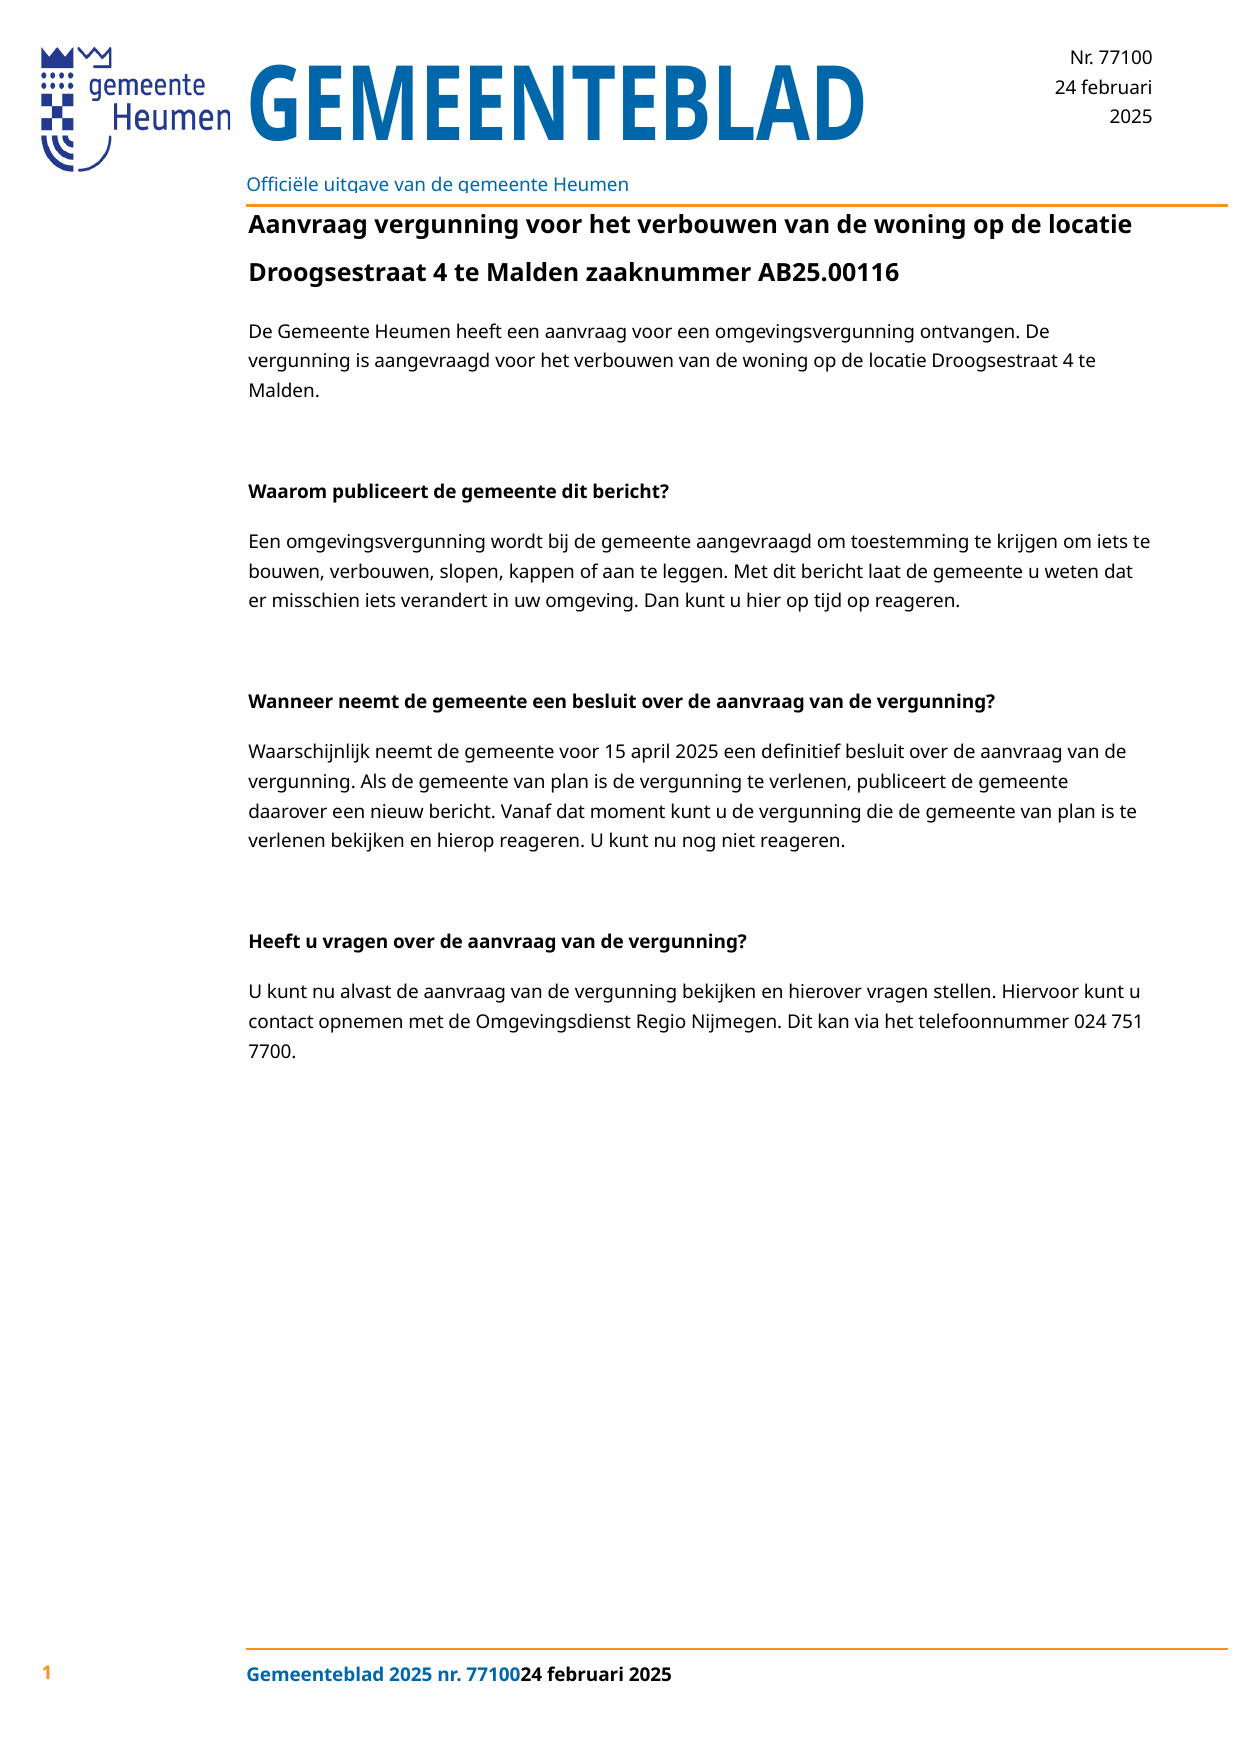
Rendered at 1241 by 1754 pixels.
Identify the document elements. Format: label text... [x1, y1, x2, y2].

text Waarschijnlijk neemt de gemeente voor 15 april 2025 een definitief besluit over de aanvraag van de vergunning. Als de gemeente van plan is de vergunning te verlenen, publiceert de gemeente daarover een nieuw bericht. Vanaf dat moment kunt u de vergunning die de gemeente van plan is te verlenen bekijken en hierop reageren. U kunt nu nog niet reageren. [248, 739, 1152, 853]
text Wanneer neemt de gemeente een besluit over de aanvraag van de vergunning? [248, 688, 1152, 714]
text U kunt nu alvast de aanvraag van de vergunning bekijken en hierover vragen stellen. Hiervoor kunt u contact opnemen met de Omgevingsdienst Regio Nijmegen. Dit kan via het telefoonnummer 024 751 7700. [248, 979, 1152, 1064]
text De Gemeente Heumen heeft een aanvraag voor een omgevingsvergunning ontvangen. De vergunning is aangevraagd voor het verbouwen van de woning op de locatie Droogsestraat 4 te Malden. [248, 318, 1152, 403]
text Aanvraag vergunning voor het verbouwen van de woning op de locatie Droogsestraat 4 te Malden zaaknummer AB25.00116 [248, 207, 1152, 288]
picture [41, 47, 231, 172]
text Een omgevingsvergunning wordt bij de gemeente aangevraagd om toestemming te krijgen om iets te bouwen, verbouwen, slopen, kappen of aan te leggen. Met dit bericht laat de gemeente u weten dat er misschien iets verandert in uw omgeving. Dan kunt u hier op tijd op reageren. [248, 528, 1152, 613]
text Waarom publiceert de gemeente dit bericht? [248, 478, 1152, 504]
text Heeft u vragen over de aanvraag van de vergunning? [248, 928, 1152, 954]
